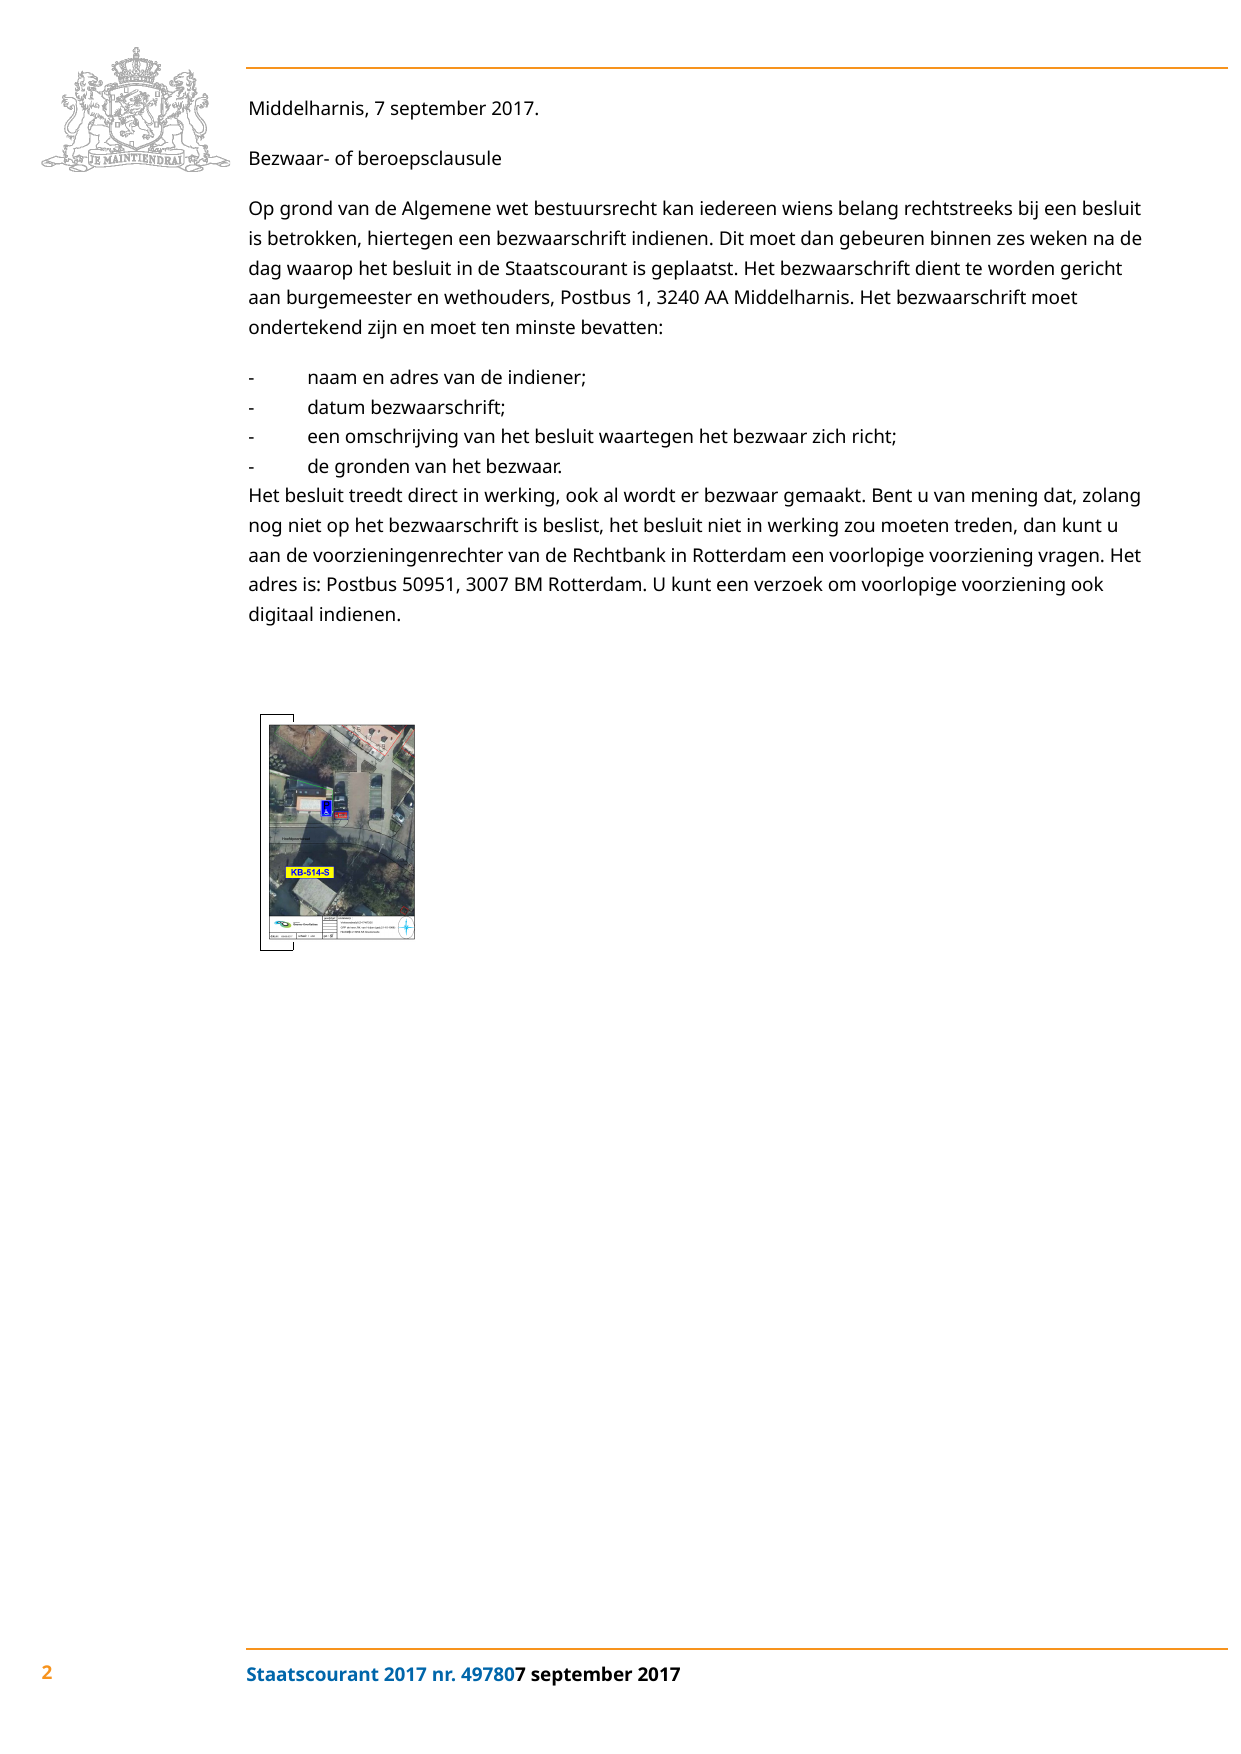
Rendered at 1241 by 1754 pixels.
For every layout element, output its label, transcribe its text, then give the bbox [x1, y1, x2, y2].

picture [41, 47, 231, 172]
text Bezwaar- of beroepsclausule [248, 145, 1152, 171]
list een omschrijving van het besluit waartegen het bezwaar zich richt; [248, 423, 1152, 449]
text Middelharnis, 7 september 2017. [248, 95, 1152, 121]
list datum bezwaarschrift; [248, 394, 1152, 420]
list naam en adres van de indiener; [248, 364, 1152, 390]
text Op grond van de Algemene wet bestuursrecht kan iedereen wiens belang rechtstreeks bij een besluit is betrokken, hiertegen een bezwaarschrift indienen. Dit moet dan gebeuren binnen zes weken na de dag waarop het besluit in de Staatscourant is geplaatst. Het bezwaarschrift dient te worden gericht aan burgemeester en wethouders, Postbus 1, 3240 AA Middelharnis. Het bezwaarschrift moet ondertekend zijn en moet ten minste bevatten: [248, 196, 1152, 340]
picture [268, 722, 417, 942]
list de gronden van het bezwaar. [248, 453, 1152, 479]
text Het besluit treedt direct in werking, ook al wordt er bezwaar gemaakt. Bent u van mening dat, zolang nog niet op het bezwaarschrift is beslist, het besluit niet in werking zou moeten treden, dan kunt u aan de voorzieningenrechter van de Rechtbank in Rotterdam een voorlopige voorziening vragen. Het adres is: Postbus 50951, 3007 BM Rotterdam. U kunt een verzoek om voorlopige voorziening ook digitaal indienen. [248, 483, 1152, 627]
